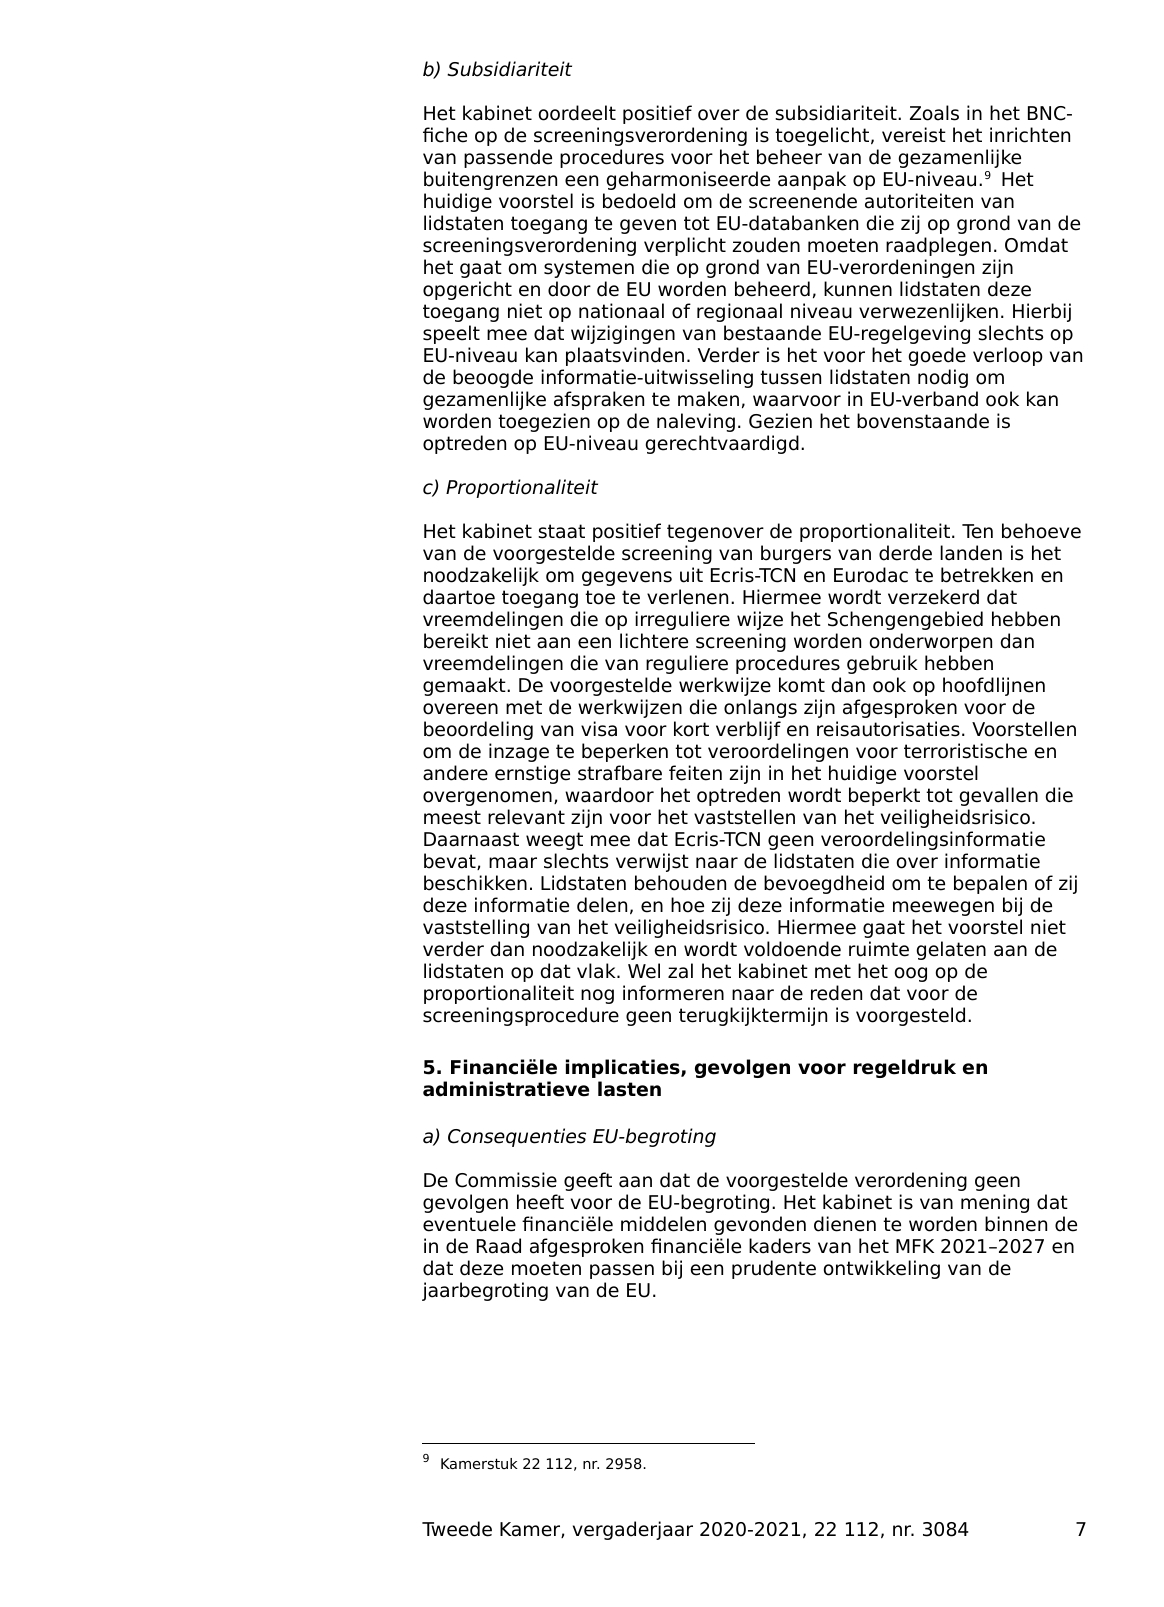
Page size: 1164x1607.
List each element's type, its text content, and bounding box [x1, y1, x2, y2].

text Het kabinet oordeelt positief over de subsidiariteit. Zoals in het BNC-fiche op de screeningsverordening is toegelicht, vereist het inrichten van passende procedures voor het beheer van de gezamenlijke buitengrenzen een geharmoniseerde aanpak op EU-niveau. Het huidige voorstel is bedoeld om de screenende autoriteiten van lidstaten toegang te geven tot EU-databanken die zij op grond van de screeningsverordening verplicht zouden moeten raadplegen. Omdat het gaat om systemen die op grond van EU-verordeningen zijn opgericht en door de EU worden beheerd, kunnen lidstaten deze toegang niet op nationaal of regionaal niveau verwezenlijken. Hierbij speelt mee dat wijzigingen van bestaande EU-regelgeving slechts op EU-niveau kan plaatsvinden. Verder is het voor het goede verloop van de beoogde informatie-uitwisseling tussen lidstaten nodig om gezamenlijke afspraken te maken, waarvoor in EU-verband ook kan worden toegezien op de naleving. Gezien het bovenstaande is optreden op EU-niveau gerechtvaardigd. [422, 103, 1087, 455]
subtitle c) Proportionaliteit [422, 477, 1087, 499]
text Het kabinet staat positief tegenover de proportionaliteit. Ten behoeve van de voorgestelde screening van burgers van derde landen is het noodzakelijk om gegevens uit Ecris-TCN en Eurodac te betrekken en daartoe toegang toe te verlenen. Hiermee wordt verzekerd dat vreemdelingen die op irreguliere wijze het Schengengebied hebben bereikt niet aan een lichtere screening worden onderworpen dan vreemdelingen die van reguliere procedures gebruik hebben gemaakt. De voorgestelde werkwijze komt dan ook op hoofdlijnen overeen met de werkwijzen die onlangs zijn afgesproken voor de beoordeling van visa voor kort verblijf en reisautorisaties. Voorstellen om de inzage te beperken tot veroordelingen voor terroristische en andere ernstige strafbare feiten zijn in het huidige voorstel overgenomen, waardoor het optreden wordt beperkt tot gevallen die meest relevant zijn voor het vaststellen van het veiligheidsrisico. Daarnaast weegt mee dat Ecris-TCN geen veroordelingsinformatie bevat, maar slechts verwijst naar de lidstaten die over informatie beschikken. Lidstaten behouden de bevoegdheid om te bepalen of zij deze informatie delen, en hoe zij deze informatie meewegen bij de vaststelling van het veiligheidsrisico. Hiermee gaat het voorstel niet verder dan noodzakelijk en wordt voldoende ruimte gelaten aan de lidstaten op dat vlak. Wel zal het kabinet met het oog op de proportionaliteit nog informeren naar de reden dat voor de screeningsprocedure geen terugkijktermijn is voorgesteld. [422, 521, 1087, 1027]
text Kamerstuk 22 112, nr. 2958. [422, 1452, 1087, 1474]
subtitle a) Consequenties EU-begroting [422, 1126, 1087, 1148]
subtitle b) Subsidiariteit [422, 59, 1087, 81]
subtitle 5. Financiële implicaties, gevolgen voor regeldruk en administratieve lasten [422, 1057, 1087, 1101]
text De Commissie geeft aan dat de voorgestelde verordening geen gevolgen heeft voor de EU-begroting. Het kabinet is van mening dat eventuele financiële middelen gevonden dienen te worden binnen de in de Raad afgesproken financiële kaders van het MFK 2021–2027 en dat deze moeten passen bij een prudente ontwikkeling van de jaarbegroting van de EU. [422, 1170, 1087, 1302]
